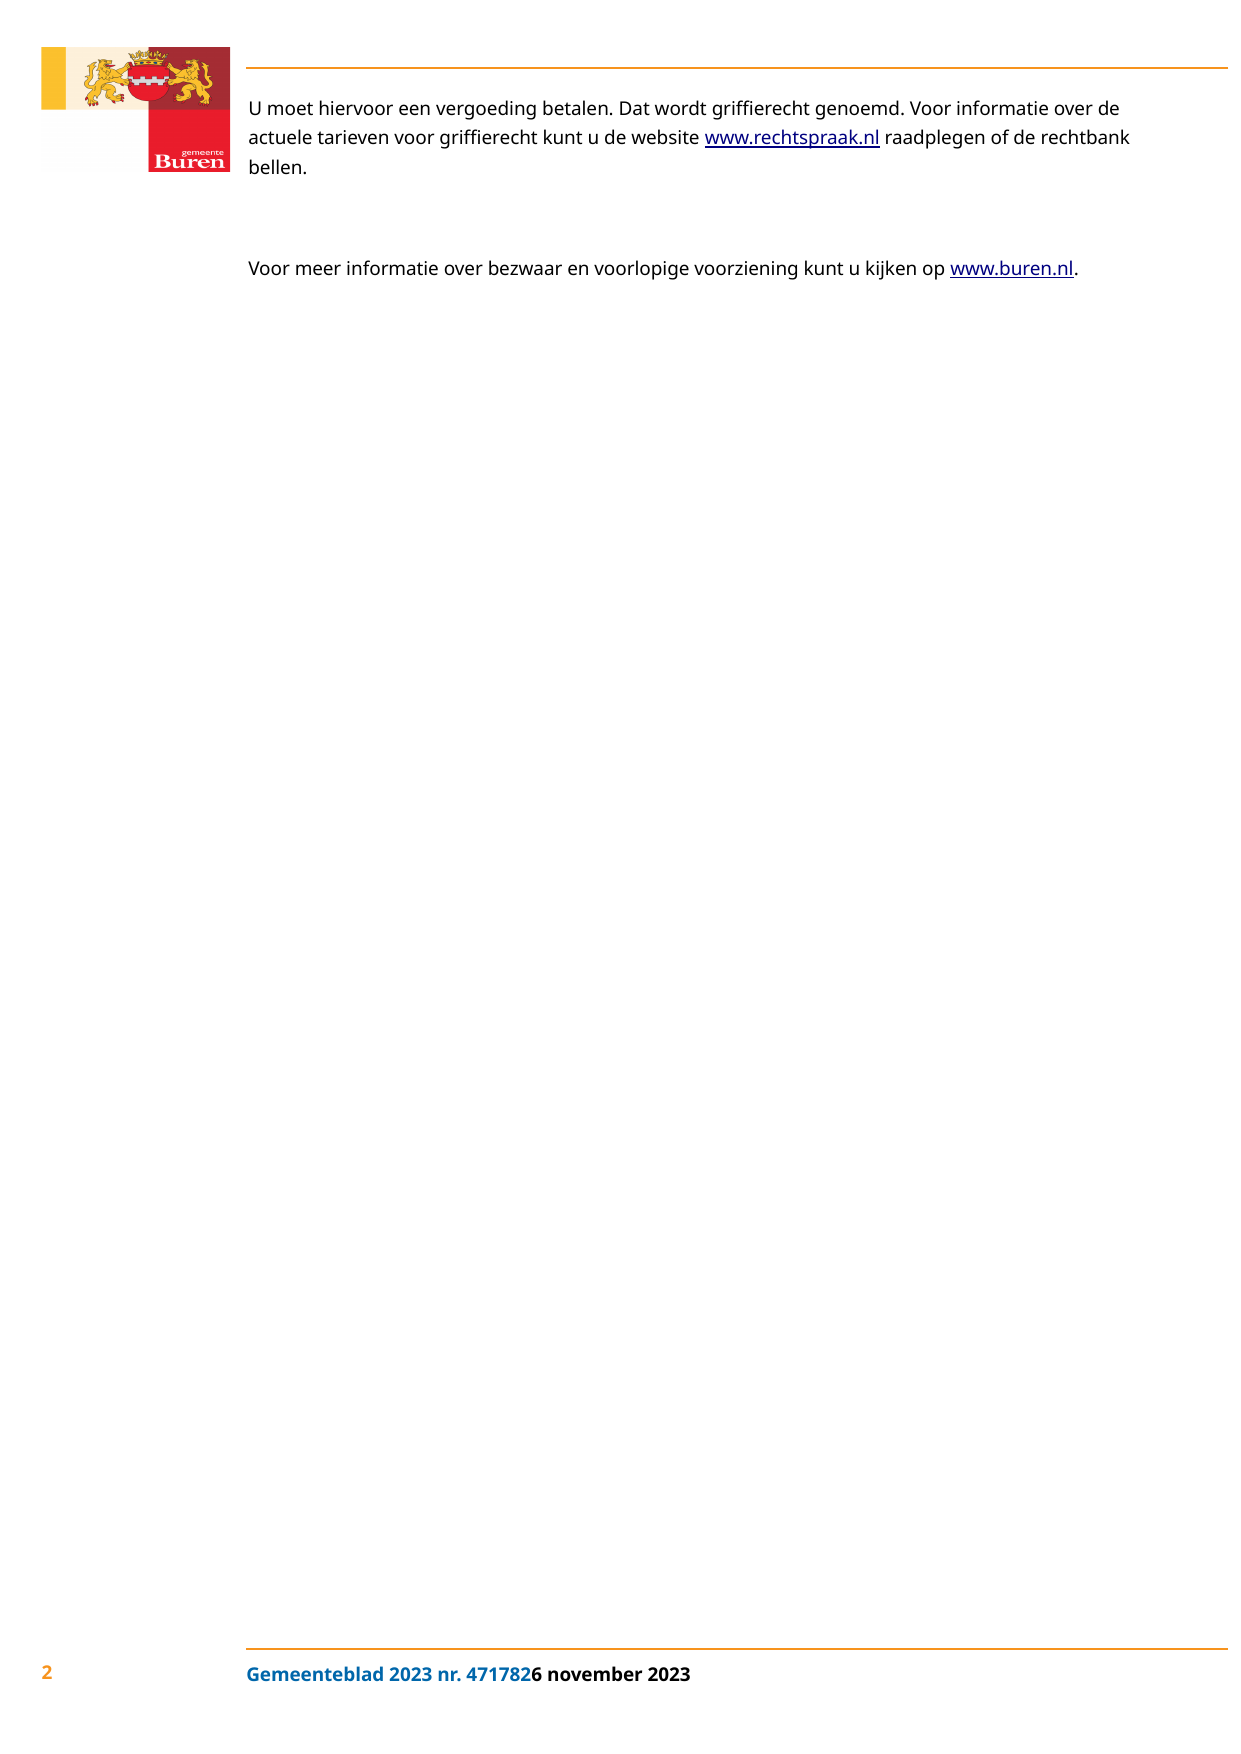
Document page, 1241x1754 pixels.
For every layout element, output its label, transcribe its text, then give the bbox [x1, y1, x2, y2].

text Voor meer informatie over bezwaar en voorlopige voorziening kunt u kijken op www.buren.nl. [248, 255, 1152, 281]
text U moet hiervoor een vergoeding betalen. Dat wordt griffierecht genoemd. Voor informatie over de actuele tarieven voor griffierecht kunt u de website www.rechtspraak.nl raadplegen of de rechtbank bellen. [248, 95, 1152, 180]
picture [41, 47, 231, 172]
